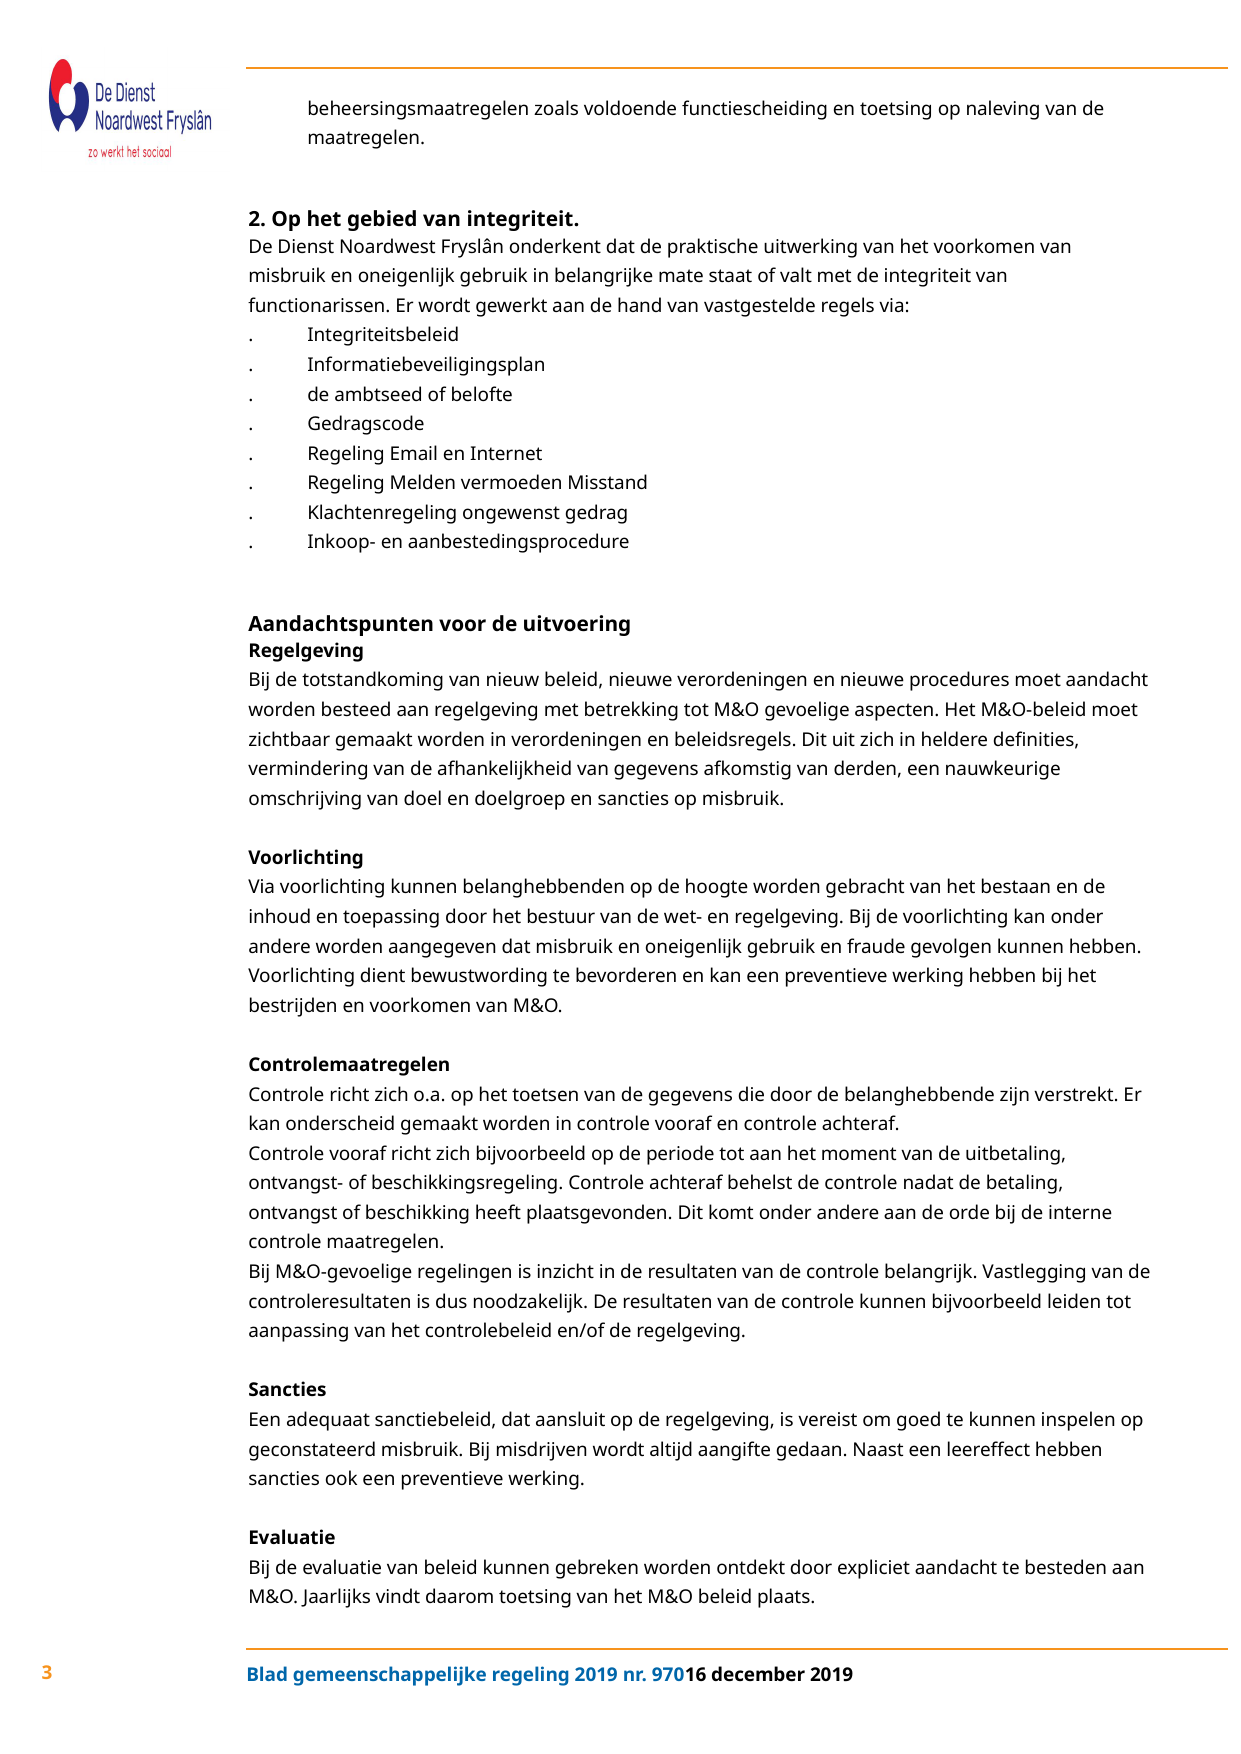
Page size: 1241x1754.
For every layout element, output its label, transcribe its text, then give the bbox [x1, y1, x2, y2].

text Via voorlichting kunnen belanghebbenden op de hoogte worden gebracht van het bestaan en de inhoud en toepassing door het bestuur van de wet- en regelgeving. Bij de voorlichting kan onder andere worden aangegeven dat misbruik en oneigenlijk gebruik en fraude gevolgen kunnen hebben. Voorlichting dient bewustwording te bevorderen en kan een preventieve werking hebben bij het bestrijden en voorkomen van M&O. [248, 874, 1152, 1018]
list beheersingsmaatregelen zoals voldoende functiescheiding en toetsing op naleving van de maatregelen. [248, 95, 1152, 150]
text Controle vooraf richt zich bijvoorbeeld op de periode tot aan het moment van de uitbetaling, ontvangst- of beschikkingsregeling. Controle achteraf behelst de controle nadat de betaling, ontvangst of beschikking heeft plaatsgevonden. Dit komt onder andere aan de orde bij de interne controle maatregelen. [248, 1140, 1152, 1254]
text Voorlichting [248, 844, 1152, 870]
text Sancties [248, 1377, 1152, 1402]
list Regeling Melden vermoeden Misstand [248, 469, 1152, 495]
picture [41, 47, 231, 172]
text Een adequaat sanctiebeleid, dat aansluit op de regelgeving, is vereist om goed te kunnen inspelen op geconstateerd misbruik. Bij misdrijven wordt altijd aangifte gedaan. Naast een leereffect hebben sancties ook een preventieve werking. [248, 1406, 1152, 1491]
list Integriteitsbeleid [248, 322, 1152, 347]
text Controle richt zich o.a. op het toetsen van de gegevens die door de belanghebbende zijn verstrekt. Er kan onderscheid gemaakt worden in controle vooraf en controle achteraf. [248, 1081, 1152, 1136]
text 2. Op het gebied van integriteit. [248, 204, 1152, 233]
text Controlemaatregelen [248, 1051, 1152, 1077]
text Evaluatie [248, 1524, 1152, 1550]
list Gedragscode [248, 410, 1152, 436]
text Regelgeving [248, 637, 1152, 663]
list Regeling Email en Internet [248, 440, 1152, 466]
text Bij de evaluatie van beleid kunnen gebreken worden ontdekt door expliciet aandacht te besteden aan M&O. Jaarlijks vindt daarom toetsing van het M&O beleid plaats. [248, 1554, 1152, 1609]
list Informatiebeveiligingsplan [248, 351, 1152, 377]
text Aandachtspunten voor de uitvoering [248, 609, 1152, 637]
text Bij M&O-gevoelige regelingen is inzicht in de resultaten van de controle belangrijk. Vastlegging van de controleresultaten is dus noodzakelijk. De resultaten van de controle kunnen bijvoorbeeld leiden tot aanpassing van het controlebeleid en/of de regelgeving. [248, 1258, 1152, 1343]
text De Dienst Noardwest Fryslân onderkent dat de praktische uitwerking van het voorkomen van misbruik en oneigenlijk gebruik in belangrijke mate staat of valt met de integriteit van functionarissen. Er wordt gewerkt aan de hand van vastgestelde regels via: [248, 233, 1152, 318]
list de ambtseed of belofte [248, 381, 1152, 406]
text Bij de totstandkoming van nieuw beleid, nieuwe verordeningen en nieuwe procedures moet aandacht worden besteed aan regelgeving met betrekking tot M&O gevoelige aspecten. Het M&O-beleid moet zichtbaar gemaakt worden in verordeningen en beleidsregels. Dit uit zich in heldere definities, vermindering van de afhankelijkheid van gegevens afkomstig van derden, een nauwkeurige omschrijving van doel en doelgroep en sancties op misbruik. [248, 667, 1152, 811]
list Inkoop- en aanbestedingsprocedure [248, 529, 1152, 554]
list Klachtenregeling ongewenst gedrag [248, 499, 1152, 525]
